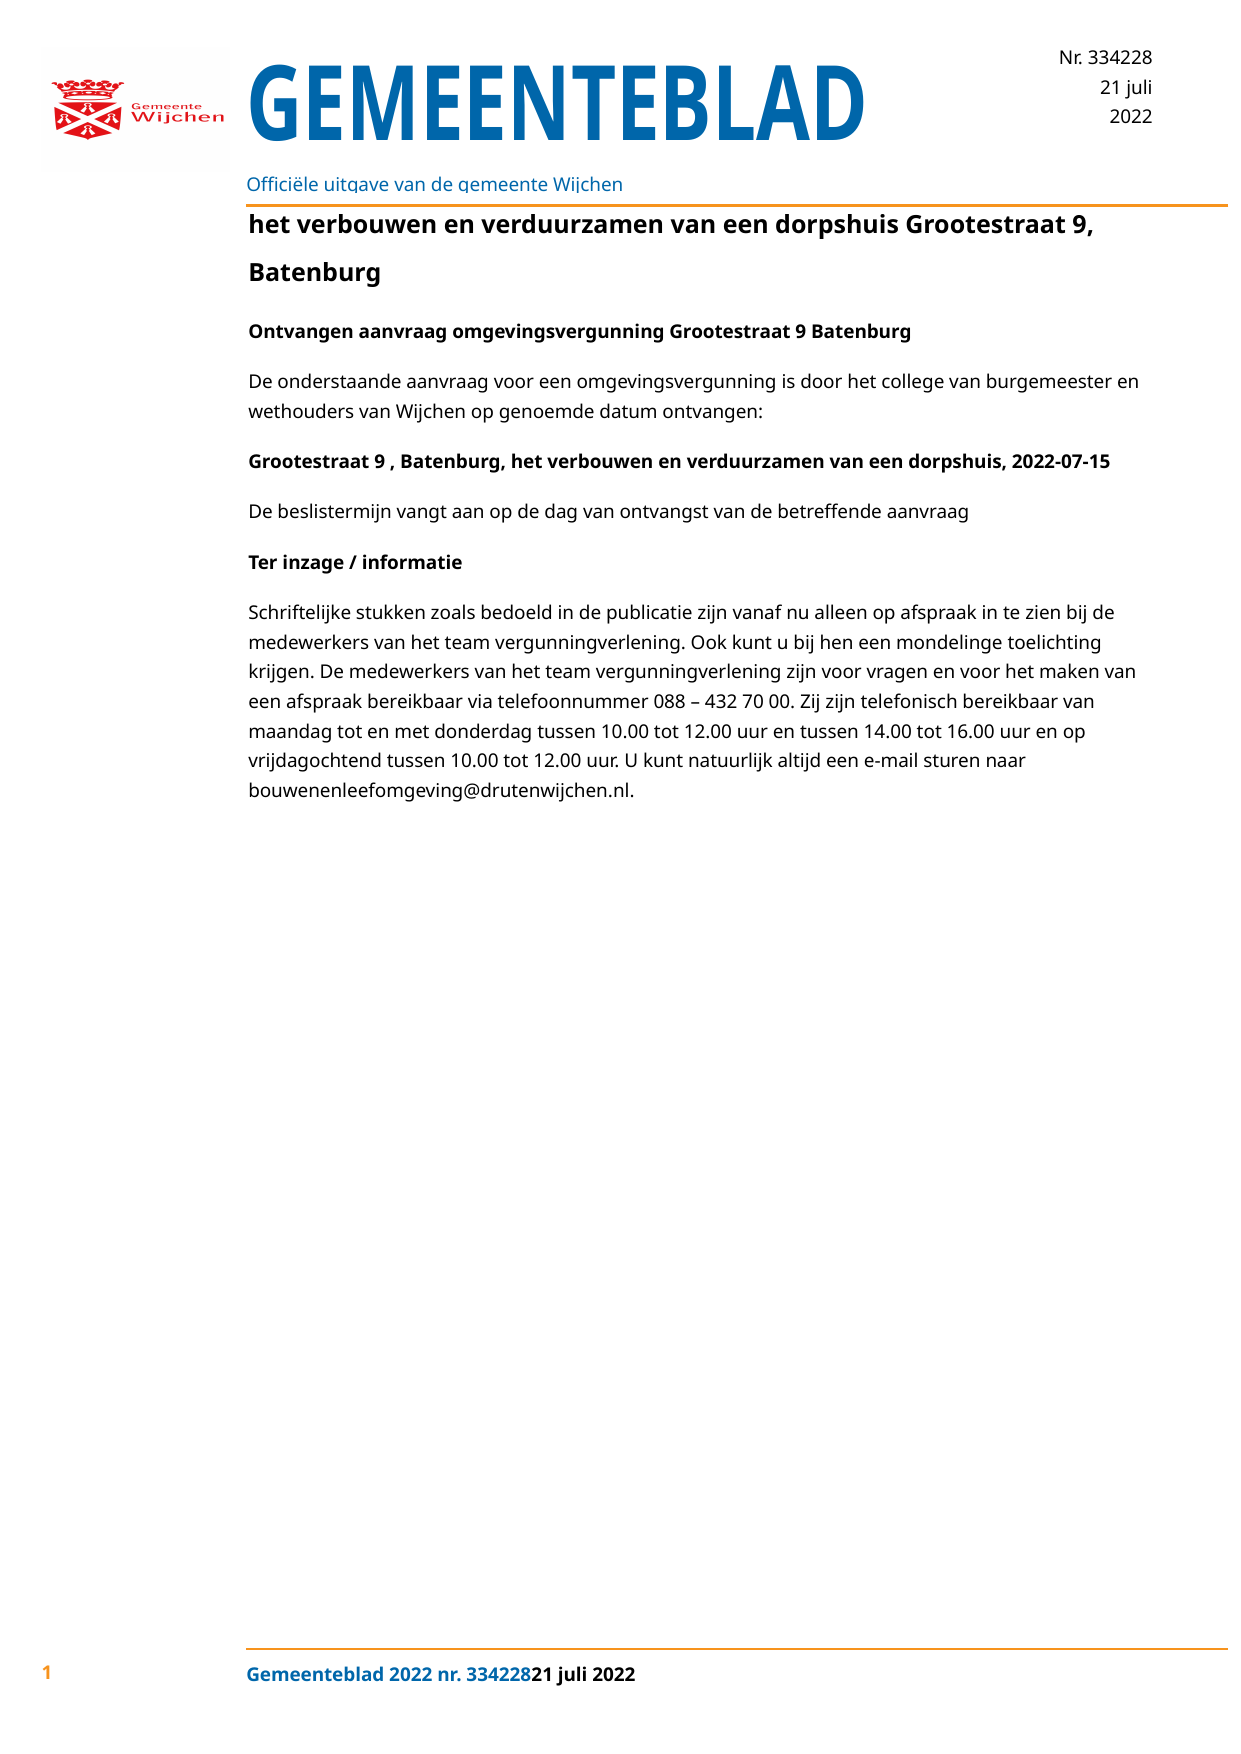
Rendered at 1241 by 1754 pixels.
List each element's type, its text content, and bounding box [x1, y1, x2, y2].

text De onderstaande aanvraag voor een omgevingsvergunning is door het college van burgemeester en wethouders van Wijchen op genoemde datum ontvangen: [248, 368, 1152, 424]
text Ontvangen aanvraag omgevingsvergunning Grootestraat 9 Batenburg [248, 318, 1152, 344]
text het verbouwen en verduurzamen van een dorpshuis Grootestraat 9, Batenburg [248, 207, 1152, 288]
text De beslistermijn vangt aan op de dag van ontvangst van de betreffende aanvraag [248, 499, 1152, 524]
text Grootestraat 9 , Batenburg, het verbouwen en verduurzamen van een dorpshuis, 2022-07-15 [248, 448, 1152, 474]
picture [41, 47, 231, 172]
text Schriftelijke stukken zoals bedoeld in de publicatie zijn vanaf nu alleen op afspraak in te zien bij de medewerkers van het team vergunningverlening. Ook kunt u bij hen een mondelinge toelichting krijgen. De medewerkers van het team vergunningverlening zijn voor vragen en voor het maken van een afspraak bereikbaar via telefoonnummer 088 – 432 70 00. Zij zijn telefonisch bereikbaar van maandag tot en met donderdag tussen 10.00 tot 12.00 uur en tussen 14.00 tot 16.00 uur en op vrijdagochtend tussen 10.00 tot 12.00 uur. U kunt natuurlijk altijd een e-mail sturen naar bouwenenleefomgeving@drutenwijchen.nl. [248, 599, 1152, 803]
text Ter inzage / informatie [248, 549, 1152, 575]
